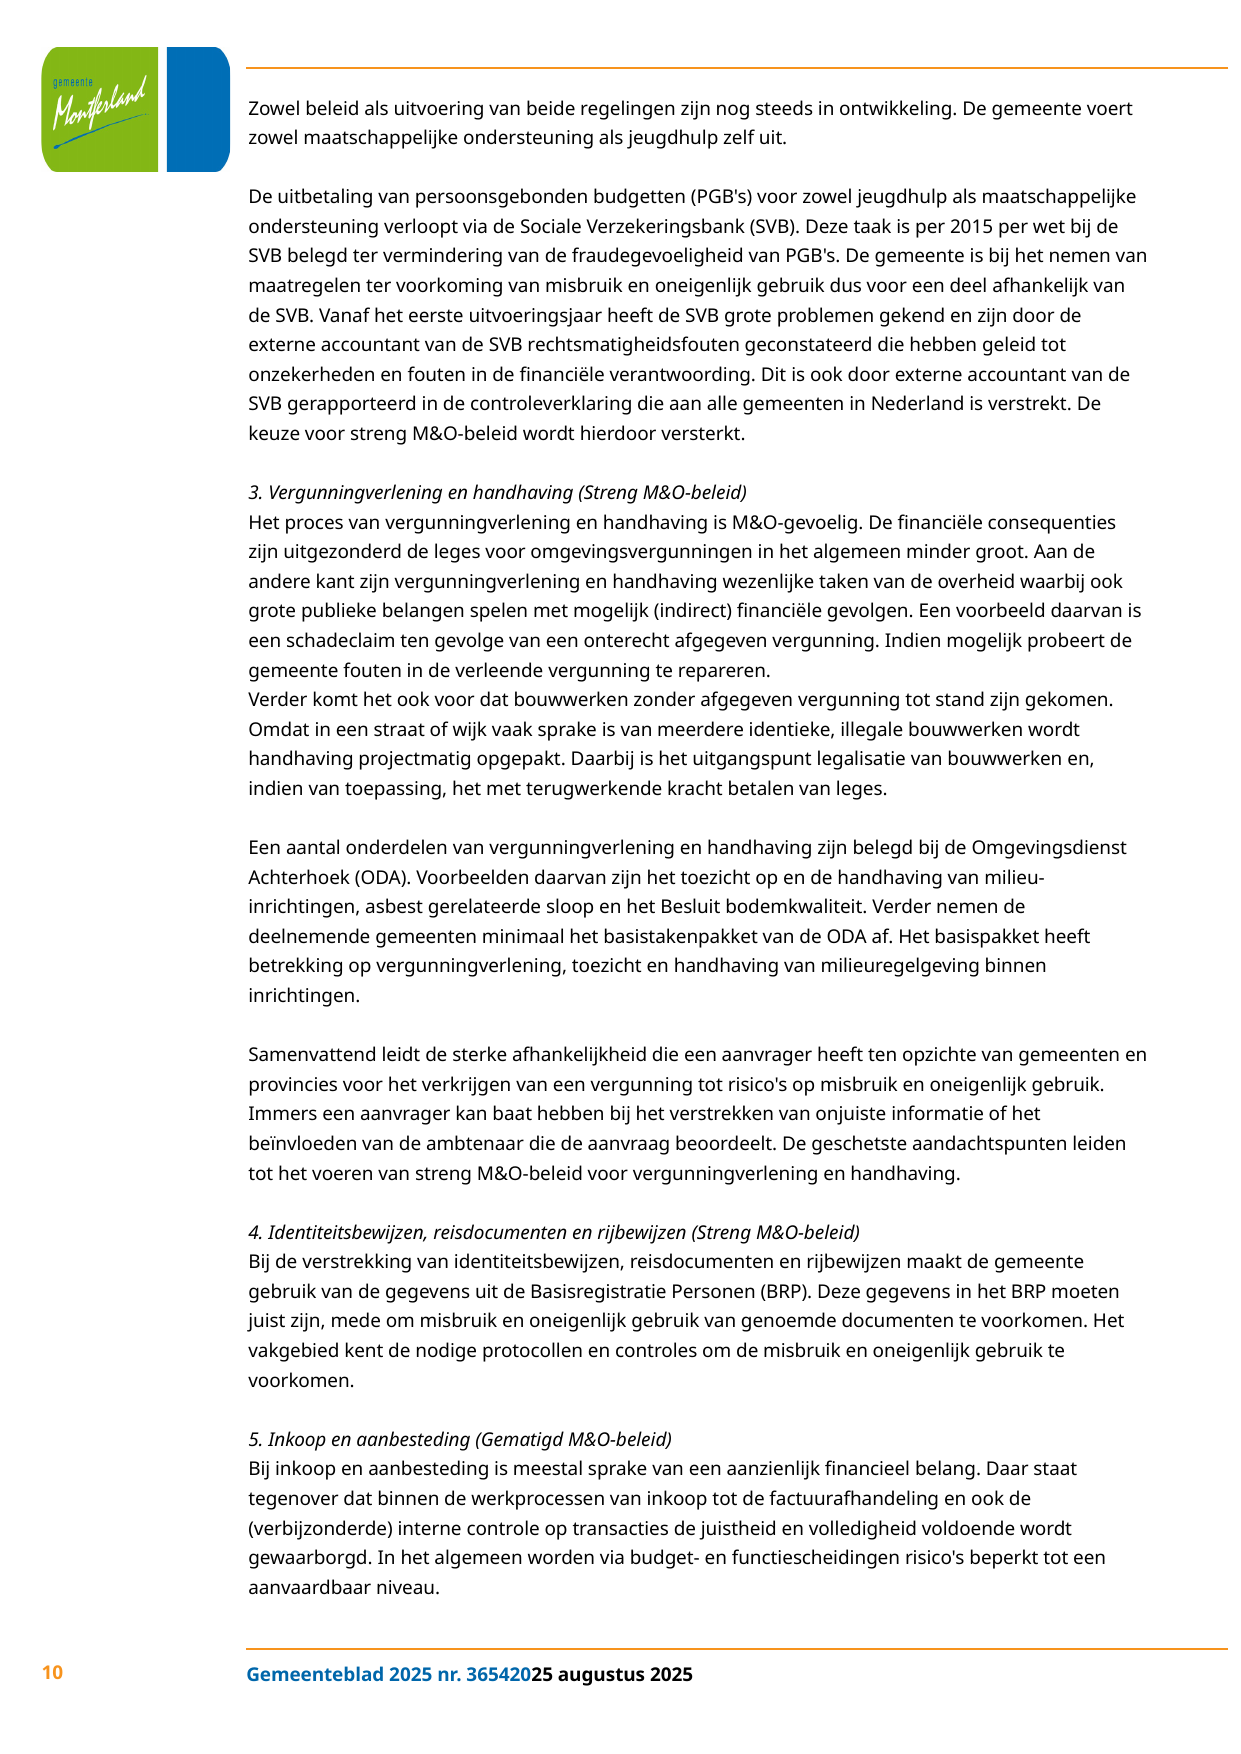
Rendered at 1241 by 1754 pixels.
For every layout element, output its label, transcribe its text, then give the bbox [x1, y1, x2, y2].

text 4. Identiteitsbewijzen, reisdocumenten en rijbewijzen (Streng M&O-beleid) [248, 1219, 1152, 1245]
text Bij de verstrekking van identiteitsbewijzen, reisdocumenten en rijbewijzen maakt de gemeente gebruik van de gegevens uit de Basisregistratie Personen (BRP). Deze gegevens in het BRP moeten juist zijn, mede om misbruik en oneigenlijk gebruik van genoemde documenten te voorkomen. Het vakgebied kent de nodige protocollen en controles om de misbruik en oneigenlijk gebruik te voorkomen. [248, 1248, 1152, 1393]
text De uitbetaling van persoonsgebonden budgetten (PGB's) voor zowel jeugdhulp als maatschappelijke ondersteuning verloopt via de Sociale Verzekeringsbank (SVB). Deze taak is per 2015 per wet bij de SVB belegd ter vermindering van de fraudegevoeligheid van PGB's. De gemeente is bij het nemen van maatregelen ter voorkoming van misbruik en oneigenlijk gebruik dus voor een deel afhankelijk van de SVB. Vanaf het eerste uitvoeringsjaar heeft de SVB grote problemen gekend en zijn door de externe accountant van de SVB rechtsmatigheidsfouten geconstateerd die hebben geleid tot onzekerheden en fouten in de financiële verantwoording. Dit is ook door externe accountant van de SVB gerapporteerd in de controleverklaring die aan alle gemeenten in Nederland is verstrekt. De keuze voor streng M&O-beleid wordt hierdoor versterkt. [248, 183, 1152, 446]
text Zowel beleid als uitvoering van beide regelingen zijn nog steeds in ontwikkeling. De gemeente voert zowel maatschappelijke ondersteuning als jeugdhulp zelf uit. [248, 95, 1152, 150]
text Samenvattend leidt de sterke afhankelijkheid die een aanvrager heeft ten opzichte van gemeenten en provincies voor het verkrijgen van een vergunning tot risico's op misbruik en oneigenlijk gebruik. Immers een aanvrager kan baat hebben bij het verstrekken van onjuiste informatie of het beïnvloeden van de ambtenaar die de aanvraag beoordeelt. De geschetste aandachtspunten leiden tot het voeren van streng M&O-beleid voor vergunningverlening en handhaving. [248, 1041, 1152, 1186]
text Bij inkoop en aanbesteding is meestal sprake van een aanzienlijk financieel belang. Daar staat tegenover dat binnen de werkprocessen van inkoop tot de factuurafhandeling en ook de (verbijzonderde) interne controle op transacties de juistheid en volledigheid voldoende wordt gewaarborgd. In het algemeen worden via budget- en functiescheidingen risico's beperkt tot een aanvaardbaar niveau. [248, 1456, 1152, 1600]
text Een aantal onderdelen van vergunningverlening en handhaving zijn belegd bij de Omgevingsdienst Achterhoek (ODA). Voorbeelden daarvan zijn het toezicht op en de handhaving van milieu-inrichtingen, asbest gerelateerde sloop en het Besluit bodemkwaliteit. Verder nemen de deelnemende gemeenten minimaal het basistakenpakket van de ODA af. Het basispakket heeft betrekking op vergunningverlening, toezicht en handhaving van milieuregelgeving binnen inrichtingen. [248, 834, 1152, 1008]
text Het proces van vergunningverlening en handhaving is M&O-gevoelig. De financiële consequenties zijn uitgezonderd de leges voor omgevingsvergunningen in het algemeen minder groot. Aan de andere kant zijn vergunningverlening en handhaving wezenlijke taken van de overheid waarbij ook grote publieke belangen spelen met mogelijk (indirect) financiële gevolgen. Een voorbeeld daarvan is een schadeclaim ten gevolge van een onterecht afgegeven vergunning. Indien mogelijk probeert de gemeente fouten in de verleende vergunning te repareren. [248, 509, 1152, 683]
text 3. Vergunningverlening en handhaving (Streng M&O-beleid) [248, 479, 1152, 505]
text 5. Inkoop en aanbesteding (Gematigd M&O-beleid) [248, 1426, 1152, 1452]
picture [41, 47, 231, 172]
text Verder komt het ook voor dat bouwwerken zonder afgegeven vergunning tot stand zijn gekomen. Omdat in een straat of wijk vaak sprake is van meerdere identieke, illegale bouwwerken wordt handhaving projectmatig opgepakt. Daarbij is het uitgangspunt legalisatie van bouwwerken en, indien van toepassing, het met terugwerkende kracht betalen van leges. [248, 686, 1152, 801]
